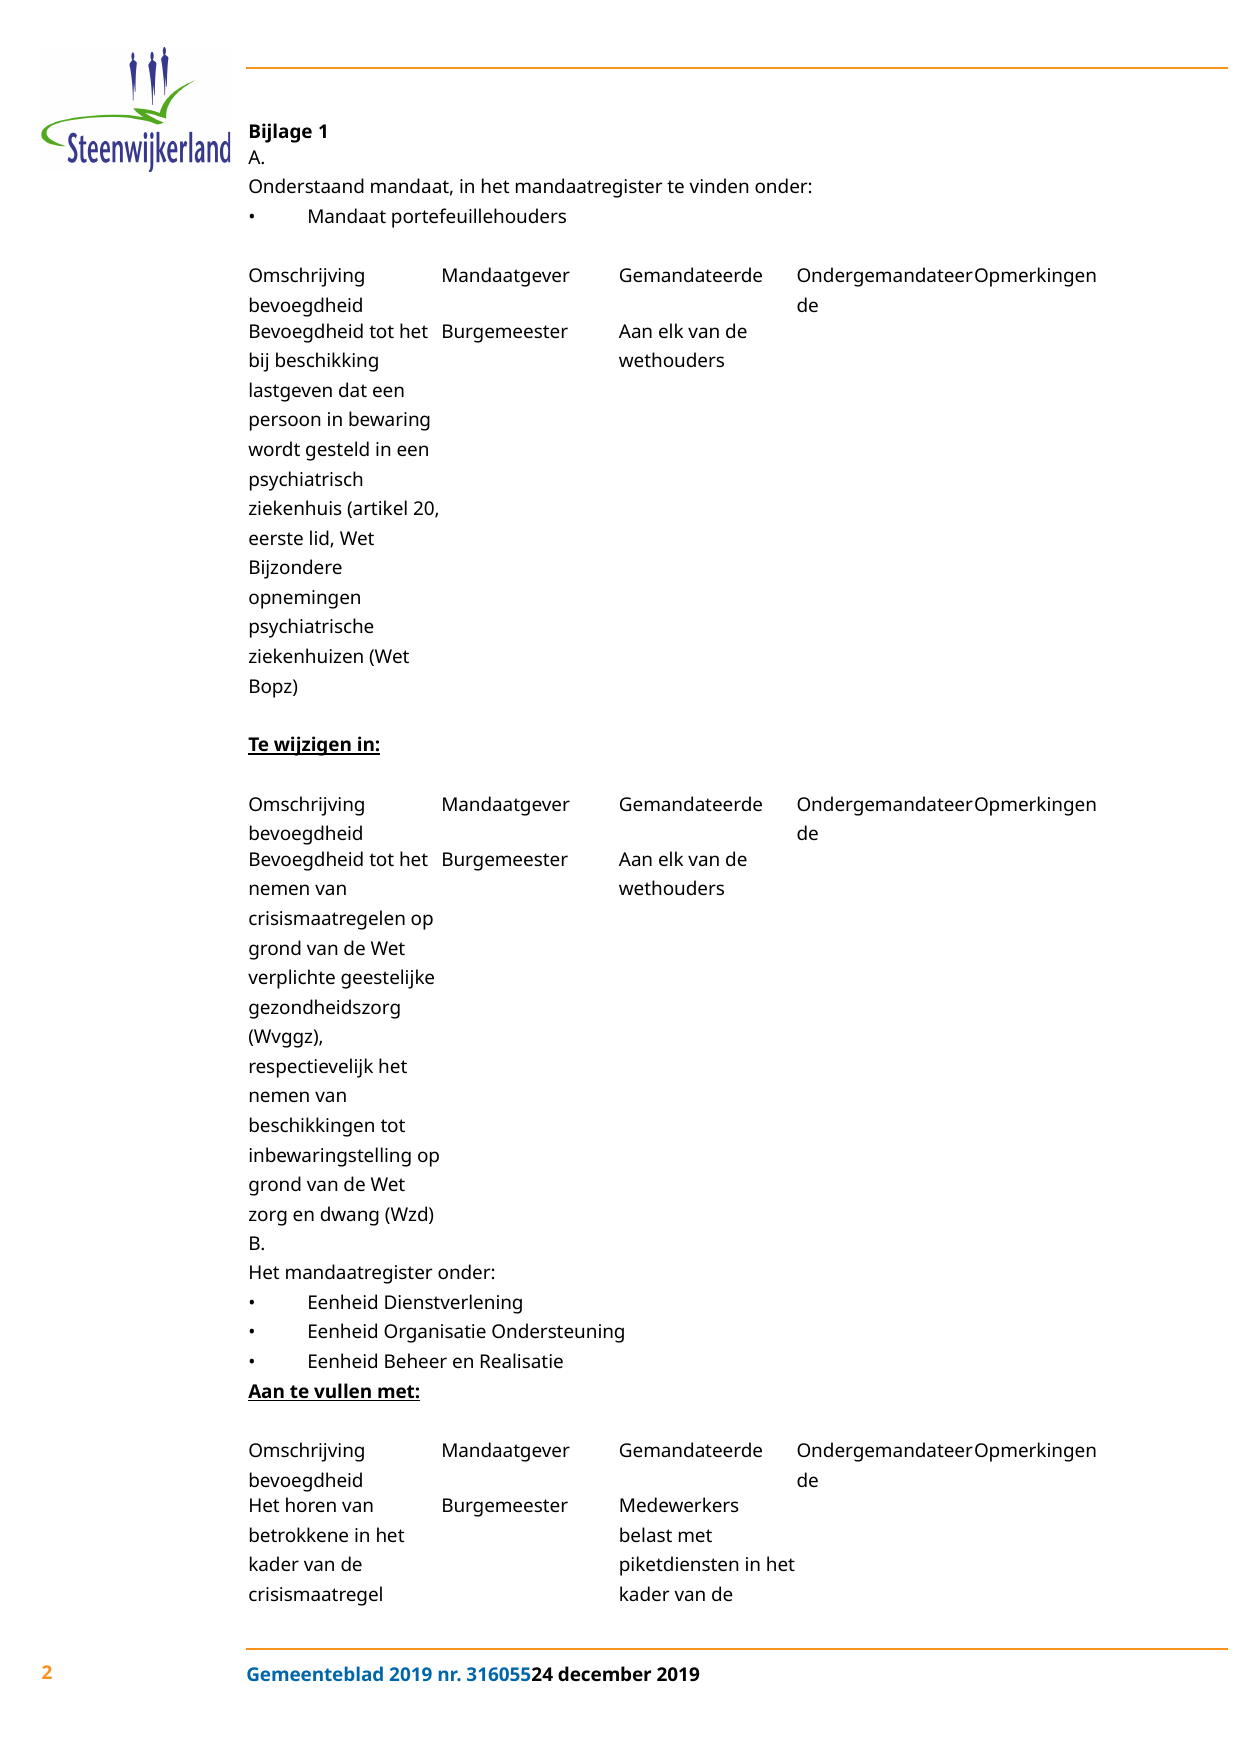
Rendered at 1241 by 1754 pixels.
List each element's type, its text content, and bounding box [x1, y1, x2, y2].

table_header Ondergemandateerde [796, 1437, 974, 1492]
table_cell Burgemeester [441, 318, 619, 699]
picture [41, 47, 231, 172]
table_header Opmerkingen [974, 263, 1152, 318]
table_cell [974, 1493, 1152, 1607]
list Eenheid Beheer en Realisatie [248, 1348, 1152, 1374]
table_header Gemandateerde [619, 791, 796, 846]
text Onderstaand mandaat, in het mandaatregister te vinden onder: [248, 174, 1152, 199]
text Aan te vullen met: [248, 1378, 1152, 1404]
table_cell [796, 846, 974, 1227]
table_cell [974, 846, 1152, 1227]
table_cell Aan elk van de wethouders [619, 846, 796, 1227]
list Eenheid Dienstverlening [248, 1289, 1152, 1315]
table_cell [974, 318, 1152, 699]
list Eenheid Organisatie Ondersteuning [248, 1319, 1152, 1344]
table_cell Bevoegdheid tot het nemen van crisismaatregelen op grond van de Wet verplichte geestelijke gezondheidszorg (Wvggz), respectievelijk het nemen van beschikkingen tot inbewaringstelling op grond van de Wet zorg en dwang (Wzd) [248, 846, 441, 1227]
table_cell Medewerkers belast met piketdiensten in het kader van de [619, 1493, 796, 1607]
text B. [248, 1230, 1152, 1256]
table_cell Het horen van betrokkene in het kader van de crisismaatregel [248, 1493, 441, 1607]
table_header Mandaatgever [441, 263, 619, 318]
text Bijlage 1 [248, 116, 1152, 144]
text Het mandaatregister onder: [248, 1259, 1152, 1285]
table_header Gemandateerde [619, 263, 796, 318]
text A. [248, 144, 1152, 170]
table_cell [796, 318, 974, 699]
table_cell [796, 1493, 974, 1607]
table_header Omschrijving bevoegdheid [248, 263, 441, 318]
table_header Opmerkingen [974, 1437, 1152, 1492]
list Mandaat portefeuillehouders [248, 203, 1152, 229]
table_header Omschrijving bevoegdheid [248, 791, 441, 846]
table_cell Bevoegdheid tot het bij beschikking lastgeven dat een persoon in bewaring wordt gesteld in een psychiatrisch ziekenhuis (artikel 20, eerste lid, Wet Bijzondere opnemingen psychiatrische ziekenhuizen (Wet Bopz) [248, 318, 441, 699]
text Te wijzigen in: [248, 731, 1152, 757]
table_header Ondergemandateerde [796, 791, 974, 846]
table_cell Burgemeester [441, 1493, 619, 1607]
table_cell Burgemeester [441, 846, 619, 1227]
table_cell Aan elk van de wethouders [619, 318, 796, 699]
table_header Mandaatgever [441, 1437, 619, 1492]
table_header Opmerkingen [974, 791, 1152, 846]
table_header Mandaatgever [441, 791, 619, 846]
table_header Omschrijving bevoegdheid [248, 1437, 441, 1492]
table_header Ondergemandateerde [796, 263, 974, 318]
table_header Gemandateerde [619, 1437, 796, 1492]
